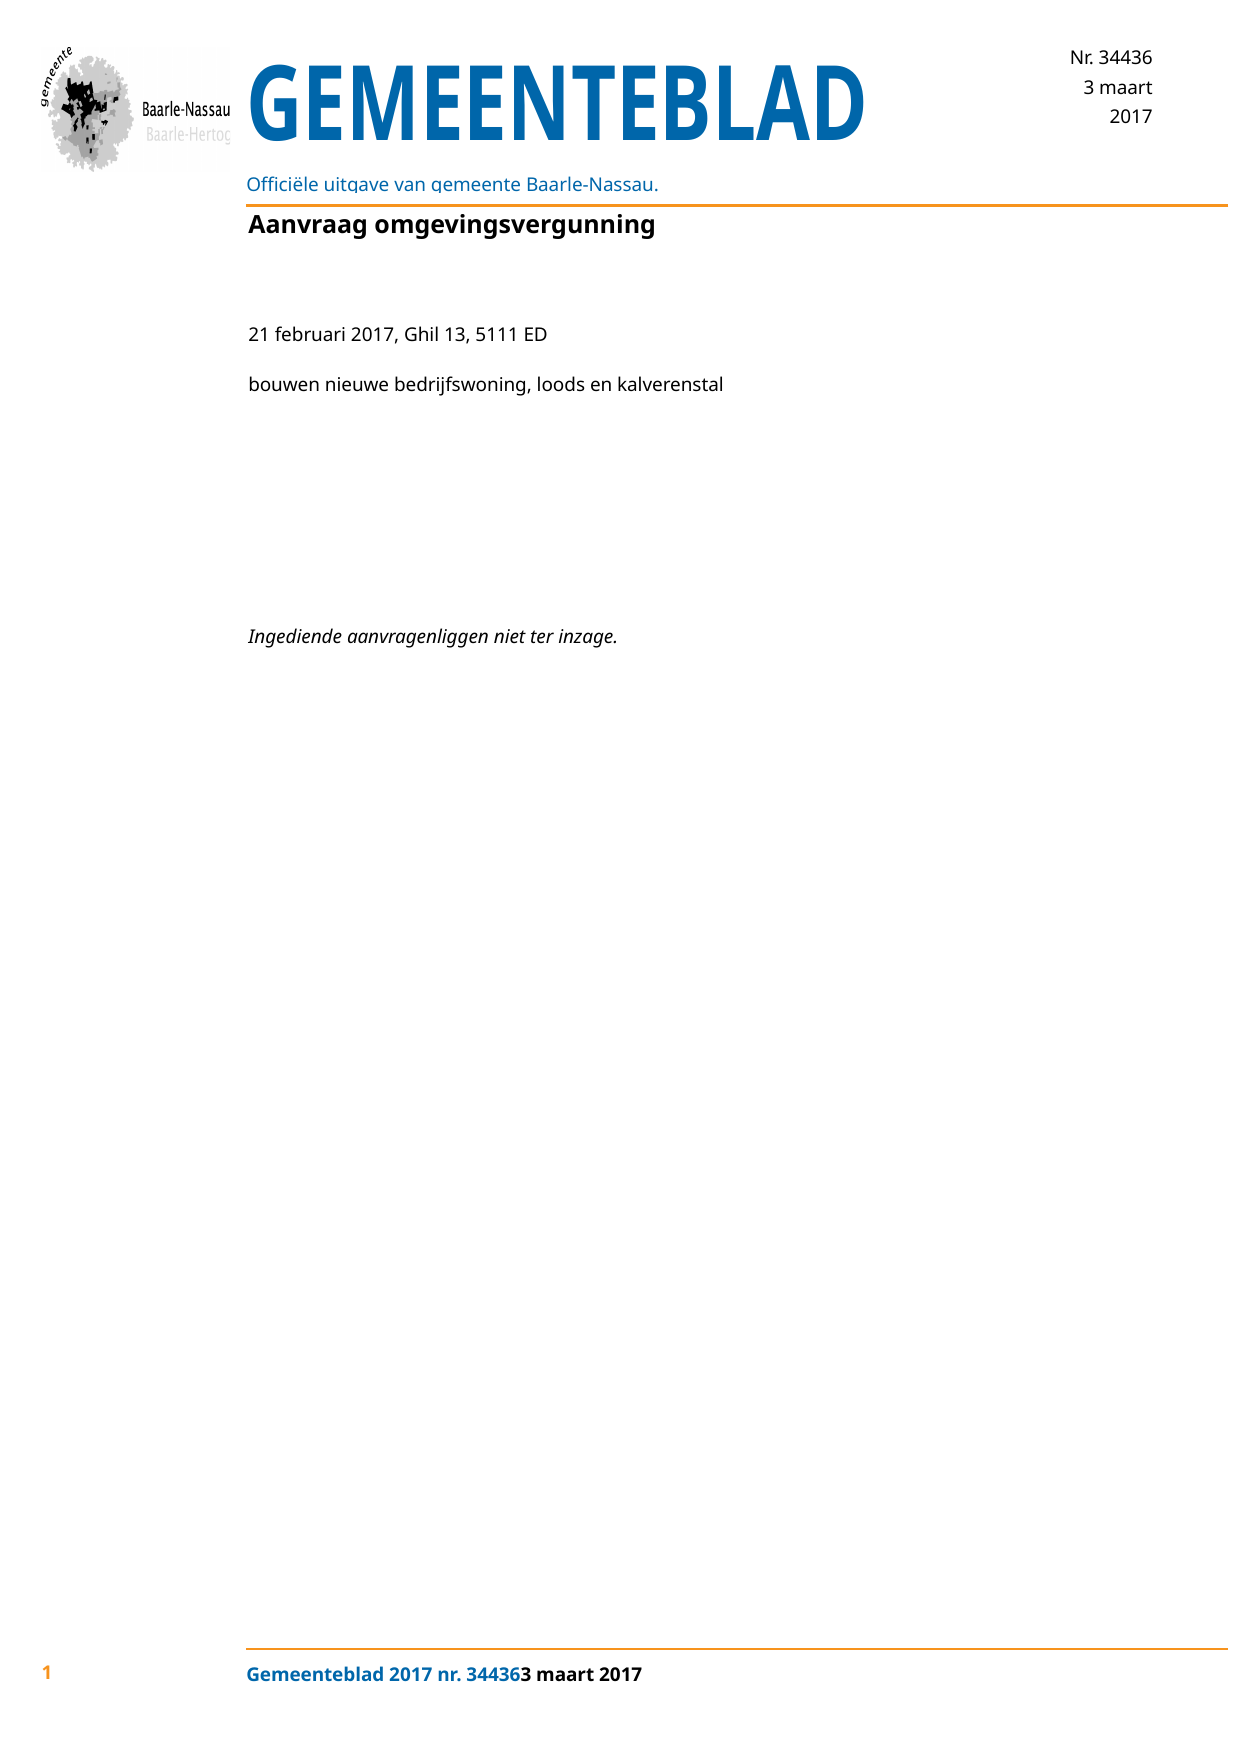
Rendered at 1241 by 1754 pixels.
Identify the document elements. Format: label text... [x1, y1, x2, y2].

text 21 februari 2017, Ghil 13, 5111 ED [248, 321, 1152, 346]
text Ingediende aanvragenliggen niet ter inzage. [248, 623, 1152, 649]
picture [41, 47, 231, 172]
text Aanvraag omgevingsvergunning [248, 207, 1152, 241]
text bouwen nieuwe bedrijfswoning, loods en kalverenstal [248, 371, 1152, 397]
